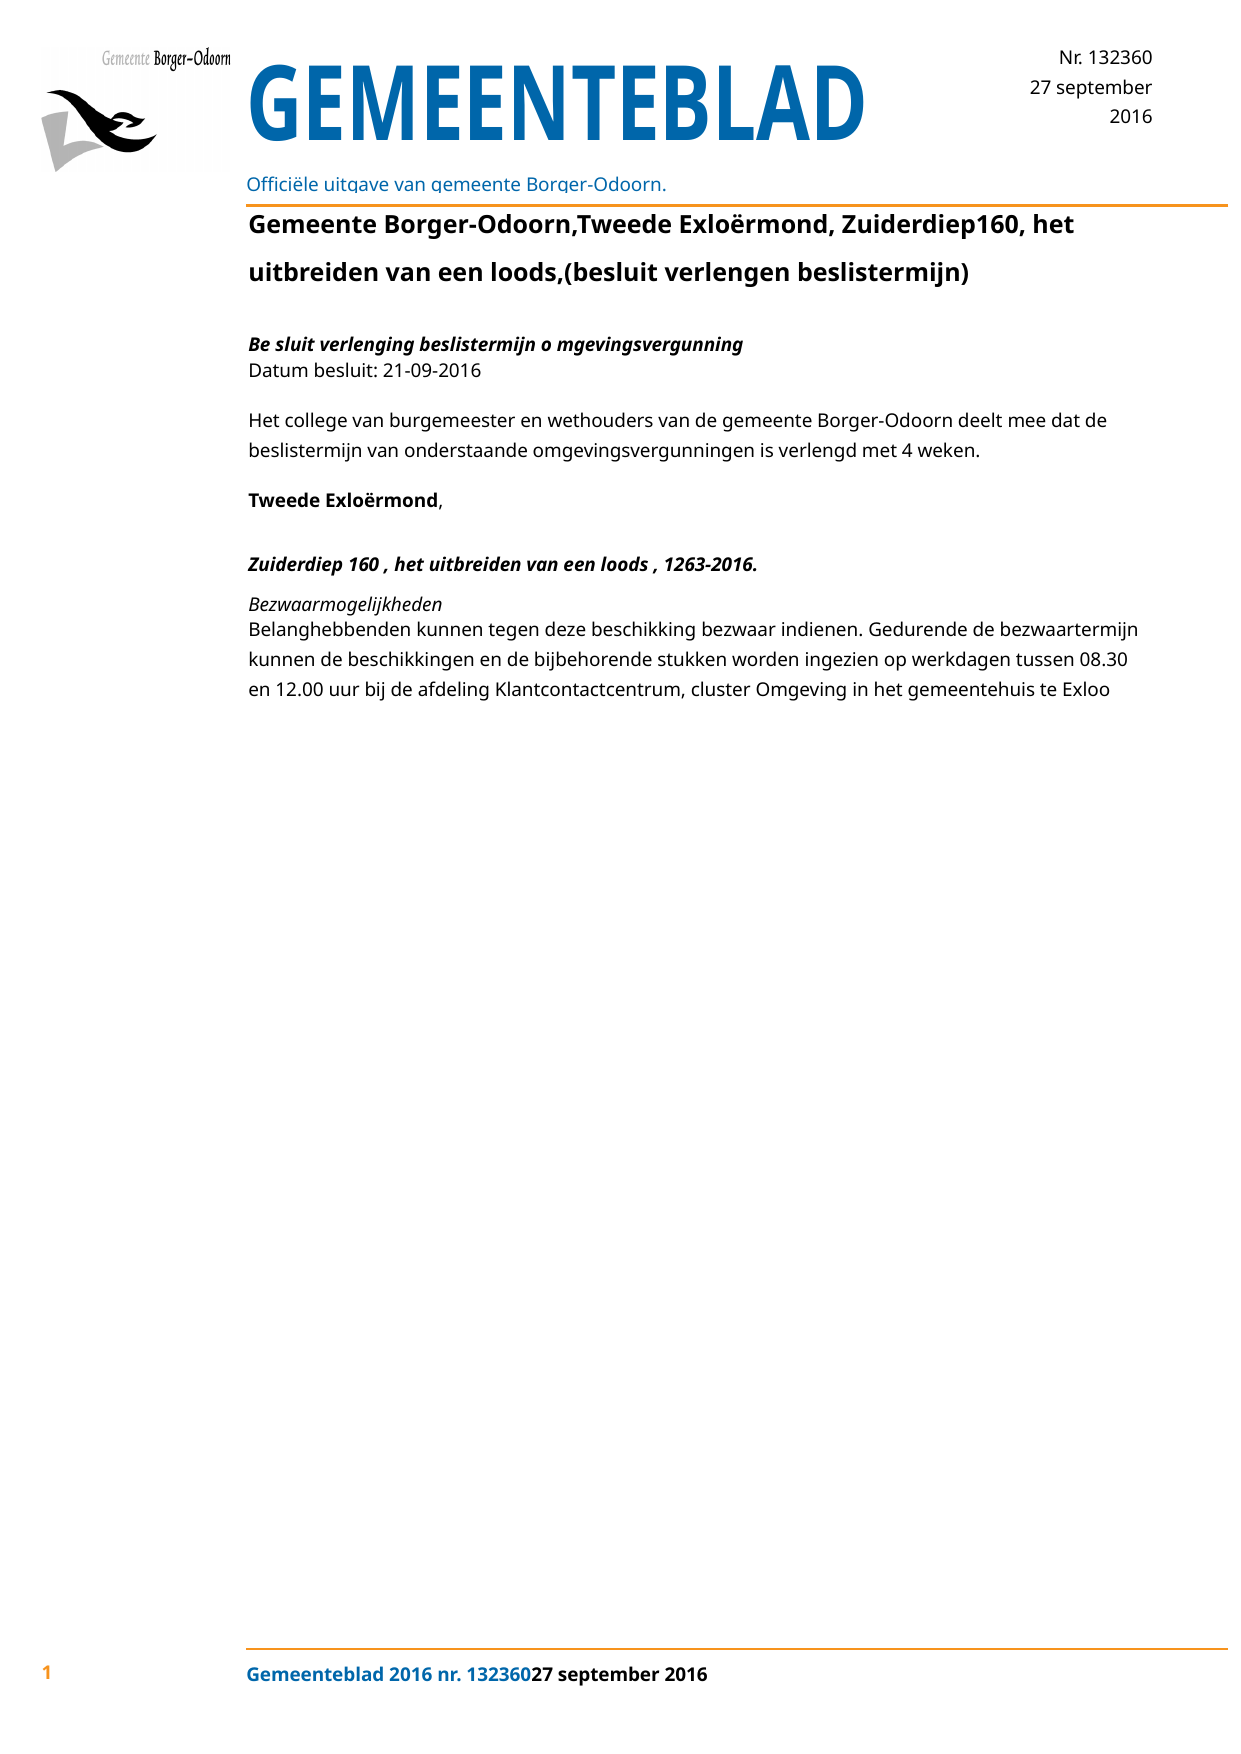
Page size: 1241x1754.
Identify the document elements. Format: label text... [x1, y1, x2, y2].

text Belanghebbenden kunnen tegen deze beschikking bezwaar indienen. Gedurende de bezwaartermijn kunnen de beschikkingen en de bijbehorende stukken worden ingezien op werkdagen tussen 08.30 en 12.00 uur bij de afdeling Klantcontactcentrum, cluster Omgeving in het gemeentehuis te Exloo [248, 617, 1152, 701]
text Gemeente Borger-Odoorn,Tweede Exloërmond, Zuiderdiep160, het uitbreiden van een loods,(besluit verlengen beslistermijn) [248, 207, 1152, 288]
text Bezwaarmogelijkheden [248, 591, 1152, 617]
text Datum besluit: 21-09-2016 [248, 357, 1152, 383]
text Be sluit verlenging beslistermijn o mgevingsvergunning [248, 331, 1152, 357]
text Tweede Exloërmond, [248, 488, 1152, 513]
text Zuiderdiep 160 , het uitbreiden van een loods , 1263-2016. [248, 552, 1152, 577]
text Het college van burgemeester en wethouders van de gemeente Borger-Odoorn deelt mee dat de beslistermijn van onderstaande omgevingsvergunningen is verlengd met 4 weken. [248, 408, 1152, 463]
picture [41, 47, 231, 172]
